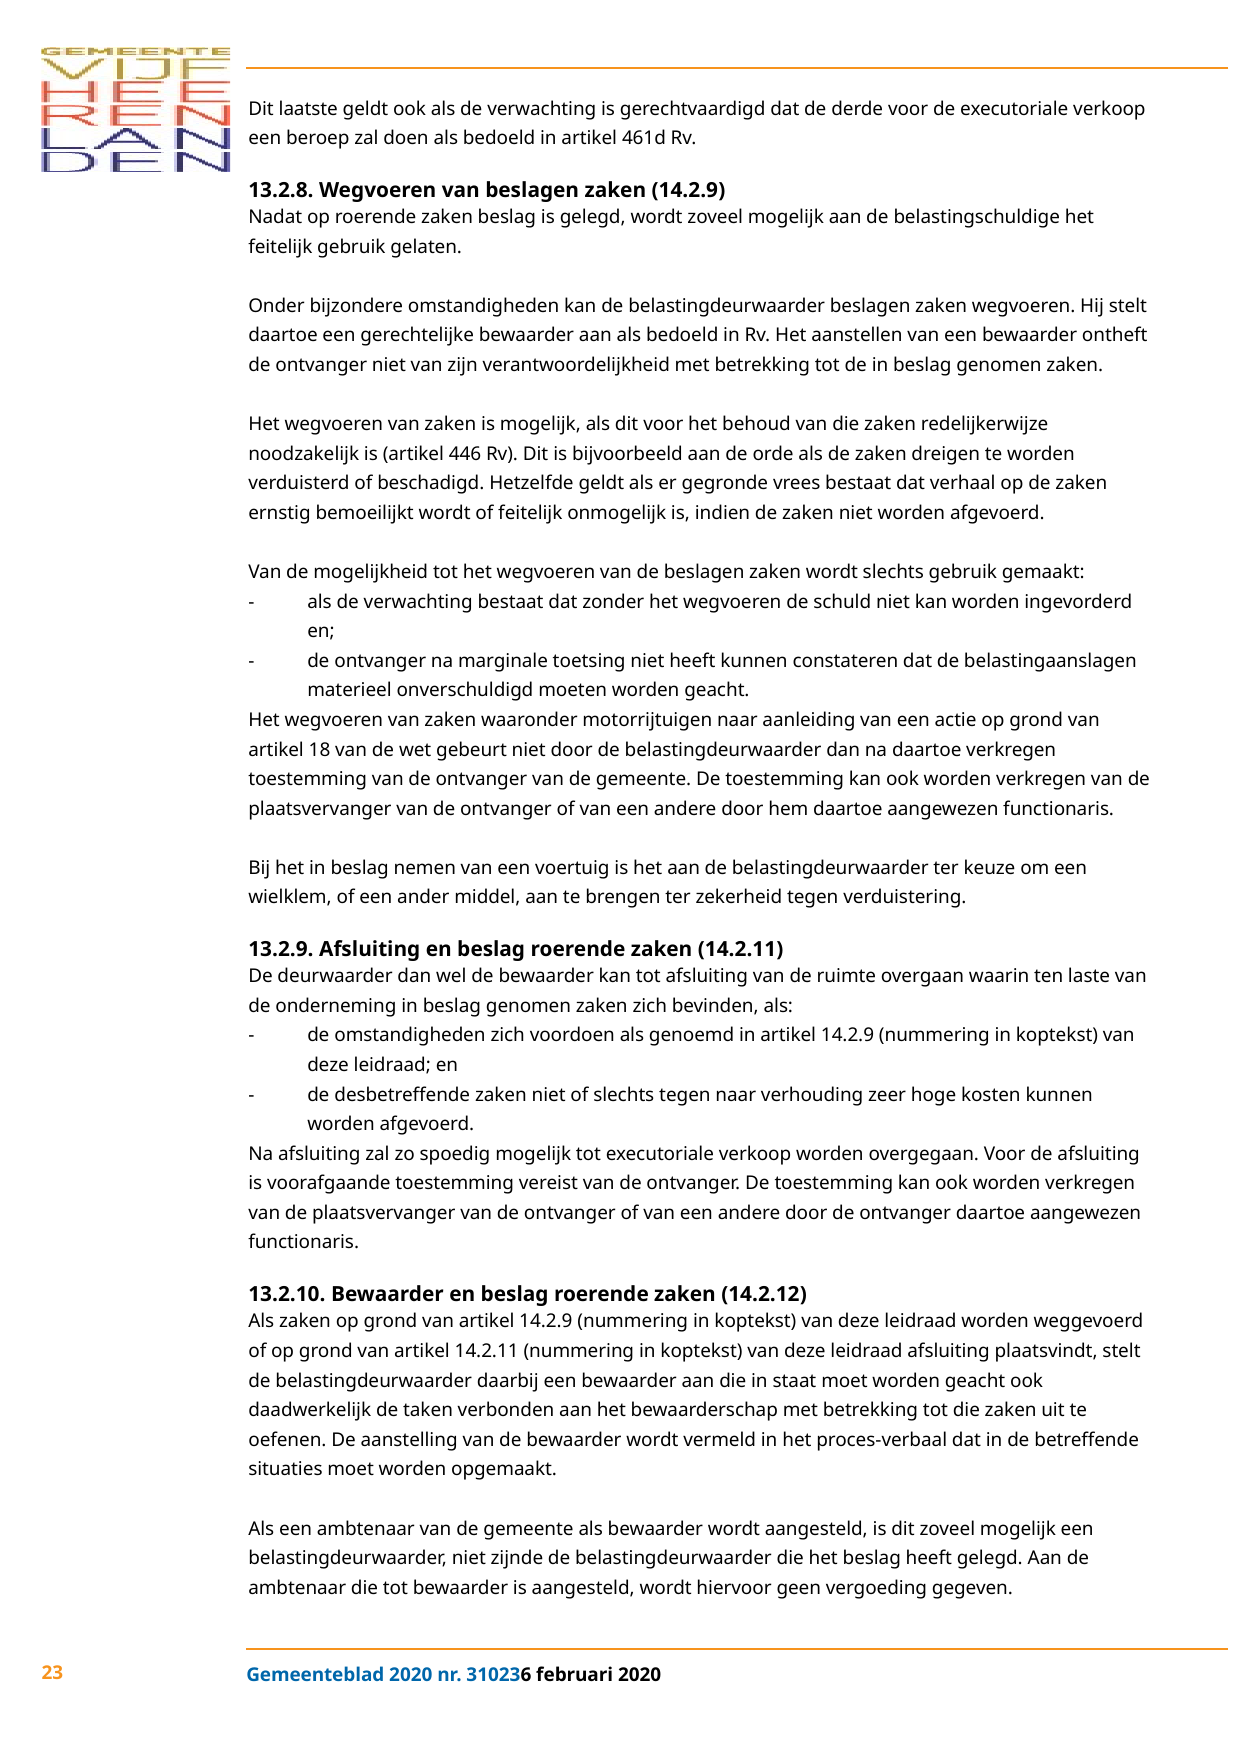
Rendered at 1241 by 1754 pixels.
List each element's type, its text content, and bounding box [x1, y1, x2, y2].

text Bij het in beslag nemen van een voertuig is het aan de belastingdeurwaarder ter keuze om een wielklem, of een ander middel, aan te brengen ter zekerheid tegen verduistering. [248, 854, 1152, 909]
text Als zaken op grond van artikel 14.2.9 (nummering in koptekst) van deze leidraad worden weggevoerd of op grond van artikel 14.2.11 (nummering in koptekst) van deze leidraad afsluiting plaatsvindt, stelt de belastingdeurwaarder daarbij een bewaarder aan die in staat moet worden geacht ook daadwerkelijk de taken verbonden aan het bewaarderschap met betrekking tot die zaken uit te oefenen. De aanstelling van de bewaarder wordt vermeld in het proces-verbaal dat in de betreffende situaties moet worden opgemaakt. [248, 1308, 1152, 1481]
text 13.2.8. Wegvoeren van beslagen zaken (14.2.9) [248, 175, 1152, 203]
list de desbetreffende zaken niet of slechts tegen naar verhouding zeer hoge kosten kunnen worden afgevoerd. [248, 1081, 1152, 1136]
text 13.2.9. Afsluiting en beslag roerende zaken (14.2.11) [248, 934, 1152, 962]
text Van de mogelijkheid tot het wegvoeren van de beslagen zaken wordt slechts gebruik gemaakt: [248, 558, 1152, 584]
text Het wegvoeren van zaken is mogelijk, als dit voor het behoud van die zaken redelijkerwijze noodzakelijk is (artikel 446 Rv). Dit is bijvoorbeeld aan de orde als de zaken dreigen te worden verduisterd of beschadigd. Hetzelfde geldt als er gegronde vrees bestaat dat verhaal op de zaken ernstig bemoeilijkt wordt of feitelijk onmogelijk is, indien de zaken niet worden afgevoerd. [248, 410, 1152, 525]
text Het wegvoeren van zaken waaronder motorrijtuigen naar aanleiding van een actie op grond van artikel 18 van de wet gebeurt niet door de belastingdeurwaarder dan na daartoe verkregen toestemming van de ontvanger van de gemeente. De toestemming kan ook worden verkregen van de plaatsvervanger van de ontvanger of van een andere door hem daartoe aangewezen functionaris. [248, 706, 1152, 821]
text Onder bijzondere omstandigheden kan de belastingdeurwaarder beslagen zaken wegvoeren. Hij stelt daartoe een gerechtelijke bewaarder aan als bedoeld in Rv. Het aanstellen van een bewaarder ontheft de ontvanger niet van zijn verantwoordelijkheid met betrekking tot de in beslag genomen zaken. [248, 292, 1152, 377]
list als de verwachting bestaat dat zonder het wegvoeren de schuld niet kan worden ingevorderd en; [248, 588, 1152, 643]
list de ontvanger na marginale toetsing niet heeft kunnen constateren dat de belastingaanslagen materieel onverschuldigd moeten worden geacht. [248, 647, 1152, 702]
text Als een ambtenaar van de gemeente als bewaarder wordt aangesteld, is dit zoveel mogelijk een belastingdeurwaarder, niet zijnde de belastingdeurwaarder die het beslag heeft gelegd. Aan de ambtenaar die tot bewaarder is aangesteld, wordt hiervoor geen vergoeding gegeven. [248, 1515, 1152, 1599]
text Dit laatste geldt ook als de verwachting is gerechtvaardigd dat de derde voor de executoriale verkoop een beroep zal doen als bedoeld in artikel 461d Rv. [248, 95, 1152, 150]
text Nadat op roerende zaken beslag is gelegd, wordt zoveel mogelijk aan de belastingschuldige het feitelijk gebruik gelaten. [248, 203, 1152, 258]
text 13.2.10. Bewaarder en beslag roerende zaken (14.2.12) [248, 1279, 1152, 1308]
text De deurwaarder dan wel de bewaarder kan tot afsluiting van de ruimte overgaan waarin ten laste van de onderneming in beslag genomen zaken zich bevinden, als: [248, 962, 1152, 1018]
text Na afsluiting zal zo spoedig mogelijk tot executoriale verkoop worden overgegaan. Voor de afsluiting is voorafgaande toestemming vereist van de ontvanger. De toestemming kan ook worden verkregen van de plaatsvervanger van de ontvanger of van een andere door de ontvanger daartoe aangewezen functionaris. [248, 1140, 1152, 1254]
list de omstandigheden zich voordoen als genoemd in artikel 14.2.9 (nummering in koptekst) van deze leidraad; en [248, 1022, 1152, 1077]
picture [41, 47, 231, 172]
